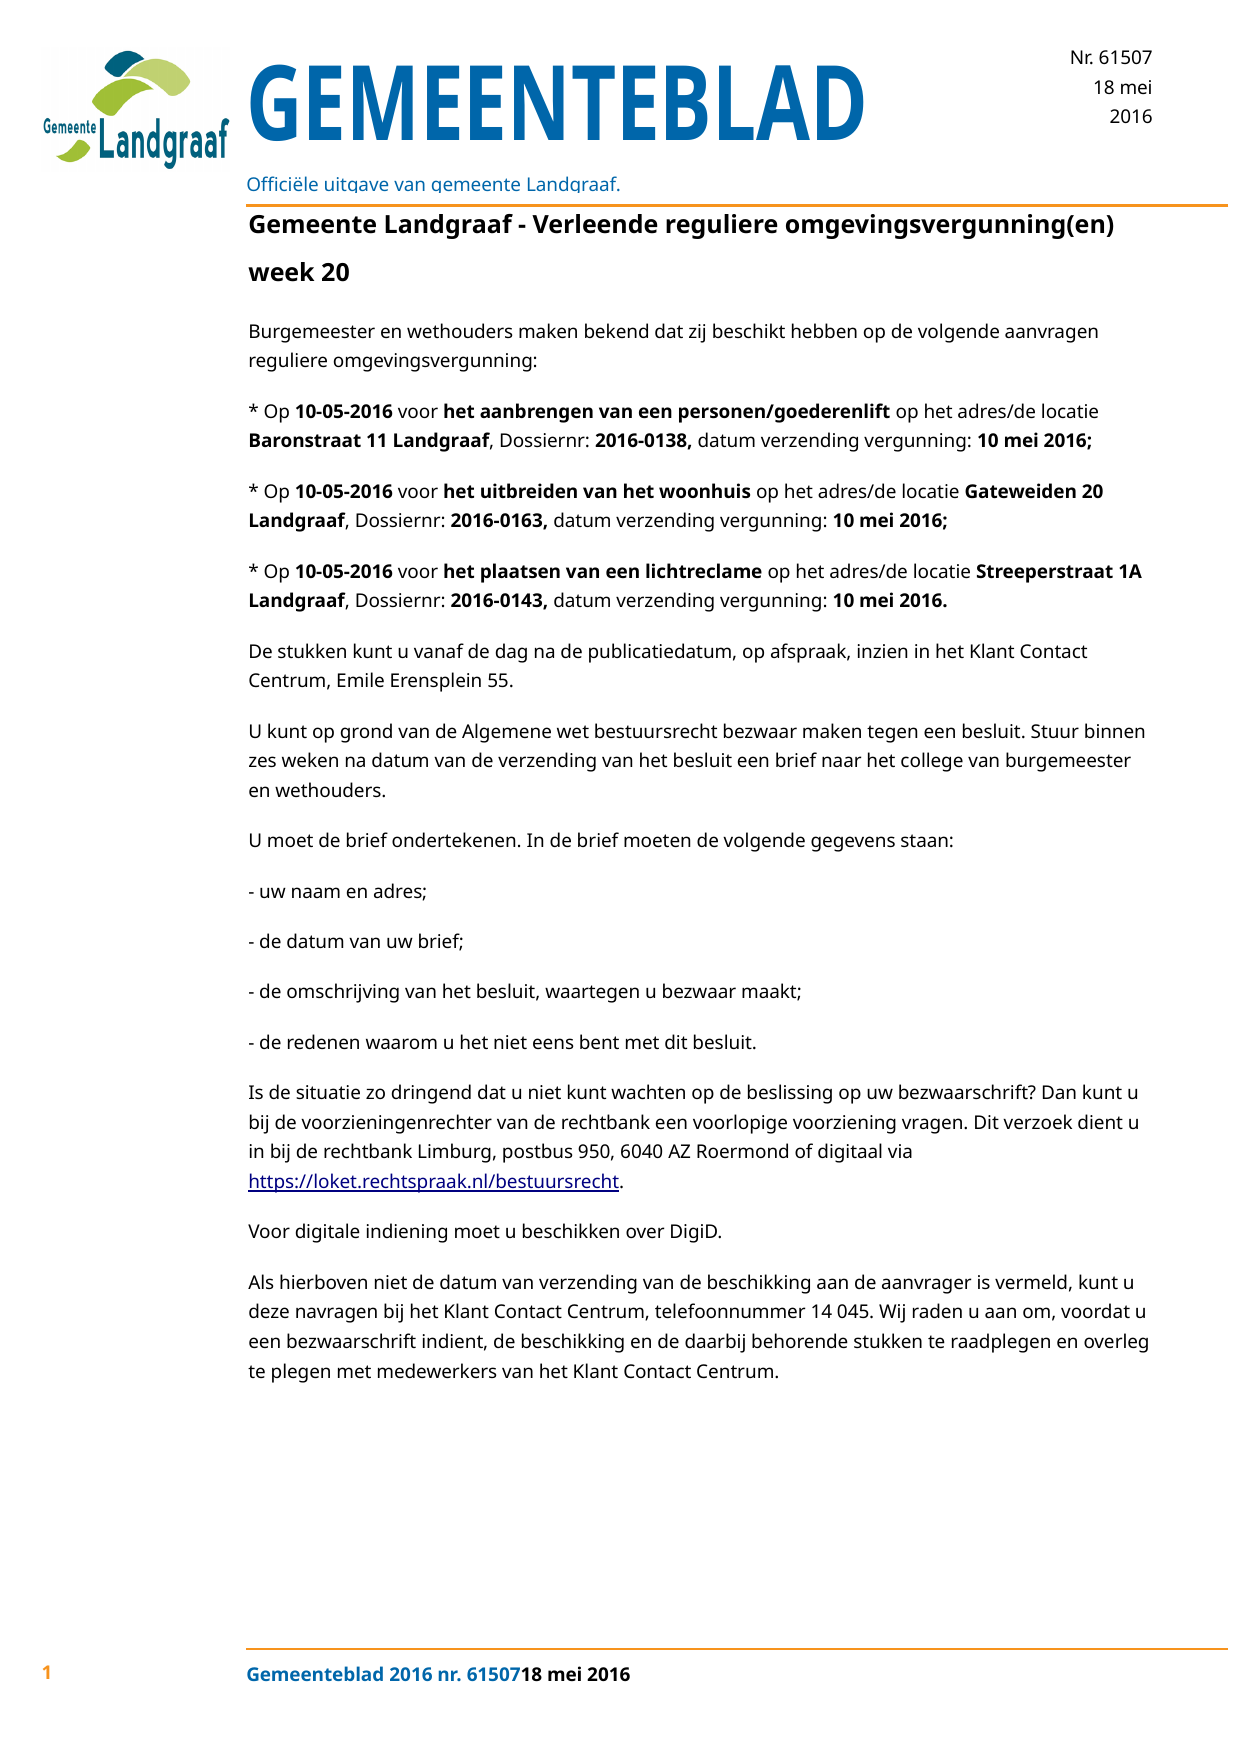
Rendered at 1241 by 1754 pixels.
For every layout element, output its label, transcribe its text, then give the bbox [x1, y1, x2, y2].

text - de redenen waarom u het niet eens bent met dit besluit. [248, 1029, 1152, 1055]
text U kunt op grond van de Algemene wet bestuursrecht bezwaar maken tegen een besluit. Stuur binnen zes weken na datum van de verzending van het besluit een brief naar het college van burgemeester en wethouders. [248, 718, 1152, 803]
text - de datum van uw brief; [248, 928, 1152, 954]
text Voor digitale indiening moet u beschikken over DigiD. [248, 1219, 1152, 1244]
text Burgemeester en wethouders maken bekend dat zij beschikt hebben op de volgende aanvragen reguliere omgevingsvergunning: [248, 318, 1152, 373]
text Is de situatie zo dringend dat u niet kunt wachten op de beslissing op uw bezwaarschrift? Dan kunt u bij de voorzieningenrechter van de rechtbank een voorlopige voorziening vragen. Dit verzoek dient u in bij de rechtbank Limburg, postbus 950, 6040 AZ Roermond of digitaal via https://loket.rechtspraak.nl/bestuursrecht. [248, 1079, 1152, 1194]
text * Op 10-05-2016 voor het uitbreiden van het woonhuis op het adres/de locatie Gateweiden 20 Landgraaf, Dossiernr: 2016-0163, datum verzending vergunning: 10 mei 2016; [248, 478, 1152, 533]
text U moet de brief ondertekenen. In de brief moeten de volgende gegevens staan: [248, 827, 1152, 853]
text Gemeente Landgraaf - Verleende reguliere omgevingsvergunning(en) week 20 [248, 207, 1152, 288]
text * Op 10-05-2016 voor het plaatsen van een lichtreclame op het adres/de locatie Streeperstraat 1A Landgraaf, Dossiernr: 2016-0143, datum verzending vergunning: 10 mei 2016. [248, 558, 1152, 613]
picture [41, 47, 231, 172]
text - uw naam en adres; [248, 878, 1152, 904]
text Als hierboven niet de datum van verzending van de beschikking aan de aanvrager is vermeld, kunt u deze navragen bij het Klant Contact Centrum, telefoonnummer 14 045. Wij raden u aan om, voordat u een bezwaarschrift indient, de beschikking en de daarbij behorende stukken te raadplegen en overleg te plegen met medewerkers van het Klant Contact Centrum. [248, 1269, 1152, 1384]
text * Op 10-05-2016 voor het aanbrengen van een personen/goederenlift op het adres/de locatie Baronstraat 11 Landgraaf, Dossiernr: 2016-0138, datum verzending vergunning: 10 mei 2016; [248, 398, 1152, 453]
text De stukken kunt u vanaf de dag na de publicatiedatum, op afspraak, inzien in het Klant Contact Centrum, Emile Erensplein 55. [248, 638, 1152, 693]
text - de omschrijving van het besluit, waartegen u bezwaar maakt; [248, 979, 1152, 1004]
